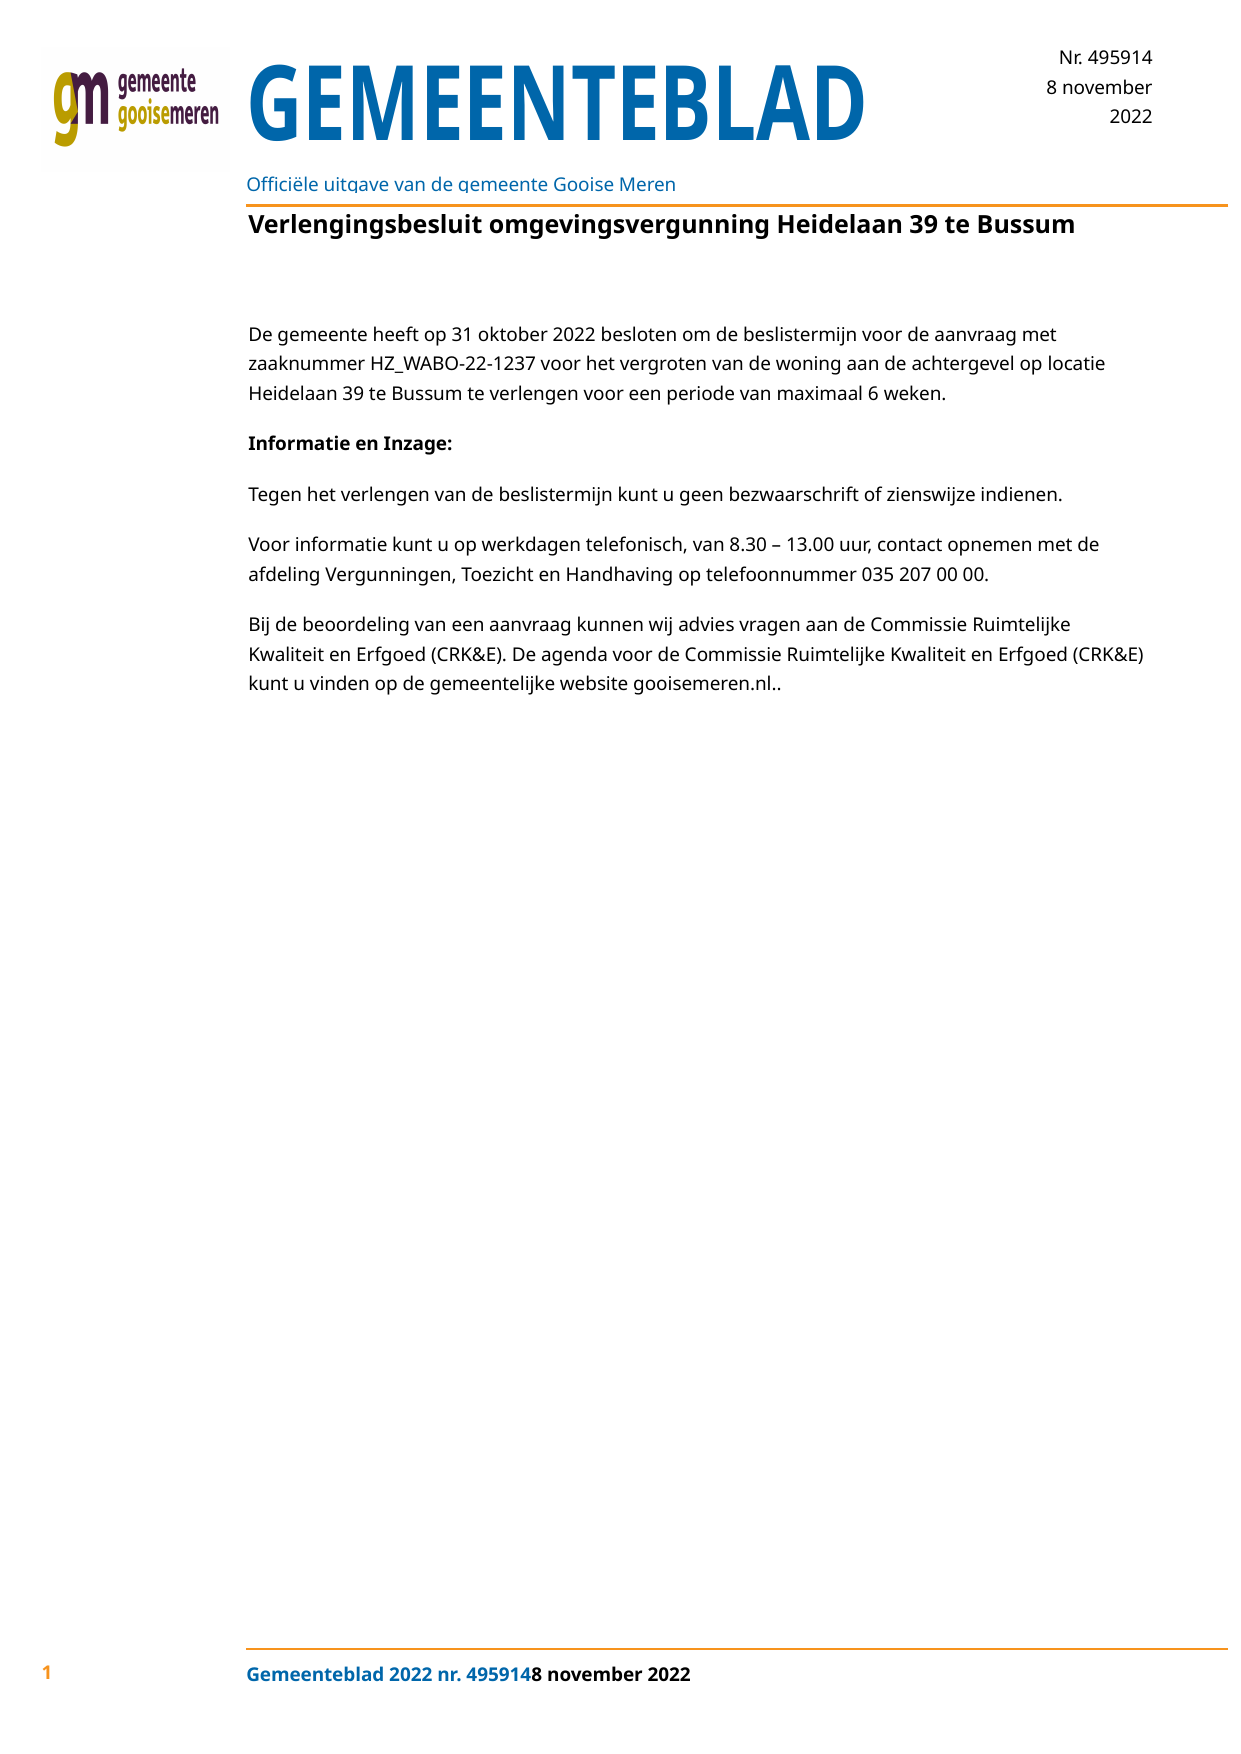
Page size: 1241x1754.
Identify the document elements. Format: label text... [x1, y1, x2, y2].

text De gemeente heeft op 31 oktober 2022 besloten om de beslistermijn voor de aanvraag met zaaknummer HZ_WABO-22-1237 voor het vergroten van de woning aan de achtergevel op locatie Heidelaan 39 te Bussum te verlengen voor een periode van maximaal 6 weken. [248, 321, 1152, 406]
text Voor informatie kunt u op werkdagen telefonisch, van 8.30 – 13.00 uur, contact opnemen met de afdeling Vergunningen, Toezicht en Handhaving op telefoonnummer 035 207 00 00. [248, 531, 1152, 586]
text Informatie en Inzage: [248, 430, 1152, 456]
text Verlengingsbesluit omgevingsvergunning Heidelaan 39 te Bussum [248, 207, 1152, 241]
text Bij de beoordeling van een aanvraag kunnen wij advies vragen aan de Commissie Ruimtelijke Kwaliteit en Erfgoed (CRK&E). De agenda voor de Commissie Ruimtelijke Kwaliteit en Erfgoed (CRK&E) kunt u vinden op de gemeentelijke website gooisemeren.nl.. [248, 611, 1152, 696]
picture [41, 47, 231, 172]
text Tegen het verlengen van de beslistermijn kunt u geen bezwaarschrift of zienswijze indienen. [248, 481, 1152, 506]
